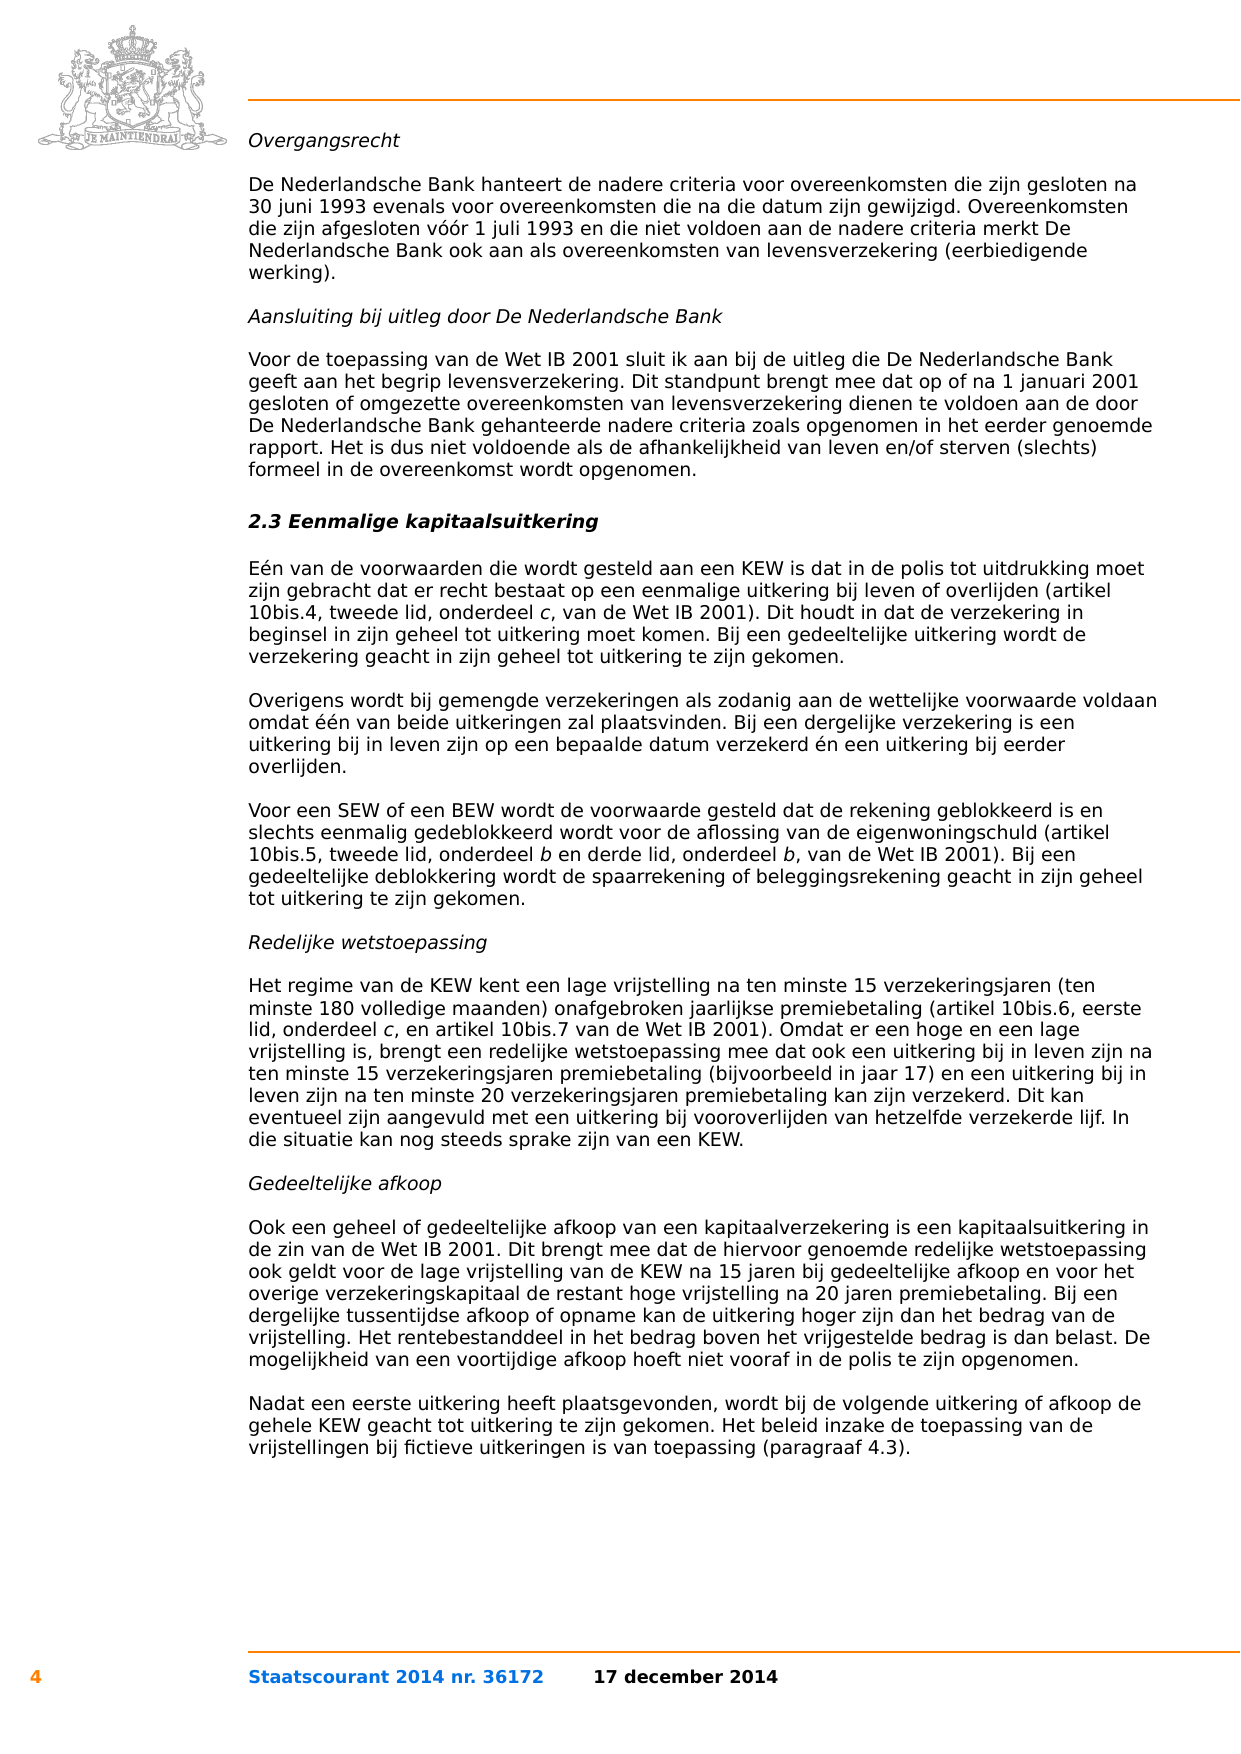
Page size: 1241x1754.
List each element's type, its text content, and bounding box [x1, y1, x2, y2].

text Het regime van de KEW kent een lage vrijstelling na ten minste 15 verzekeringsjaren (ten minste 180 volledige maanden) onafgebroken jaarlijkse premiebetaling (artikel 10bis.6, eerste lid, onderdeel c, en artikel 10bis.7 van de Wet IB 2001). Omdat er een hoge en een lage vrijstelling is, brengt een redelijke wetstoepassing mee dat ook een uitkering bij in leven zijn na ten minste 15 verzekeringsjaren premiebetaling (bijvoorbeeld in jaar 17) en een uitkering bij in leven zijn na ten minste 20 verzekeringsjaren premiebetaling kan zijn verzekerd. Dit kan eventueel zijn aangevuld met een uitkering bij vooroverlijden van hetzelfde verzekerde lijf. In die situatie kan nog steeds sprake zijn van een KEW. [248, 975, 1163, 1151]
text Overigens wordt bij gemengde verzekeringen als zodanig aan de wettelijke voorwaarde voldaan omdat één van beide uitkeringen zal plaatsvinden. Bij een dergelijke verzekering is een uitkering bij in leven zijn op een bepaalde datum verzekerd én een uitkering bij eerder overlijden. [248, 690, 1163, 778]
picture [38, 25, 227, 150]
text Ook een geheel of gedeeltelijke afkoop van een kapitaalverzekering is een kapitaalsuitkering in de zin van de Wet IB 2001. Dit brengt mee dat de hiervoor genoemde redelijke wetstoepassing ook geldt voor de lage vrijstelling van de KEW na 15 jaren bij gedeeltelijke afkoop en voor het overige verzekeringskapitaal de restant hoge vrijstelling na 20 jaren premiebetaling. Bij een dergelijke tussentijdse afkoop of opname kan de uitkering hoger zijn dan het bedrag van de vrijstelling. Het rentebestanddeel in het bedrag boven het vrijgestelde bedrag is dan belast. De mogelijkheid van een voortijdige afkoop hoeft niet vooraf in de polis te zijn opgenomen. [248, 1217, 1163, 1371]
text De Nederlandsche Bank hanteert de nadere criteria voor overeenkomsten die zijn gesloten na 30 juni 1993 evenals voor overeenkomsten die na die datum zijn gewijzigd. Overeenkomsten die zijn afgesloten vóór 1 juli 1993 en die niet voldoen aan de nadere criteria merkt De Nederlandsche Bank ook aan als overeenkomsten van levensverzekering (eerbiedigende werking). [248, 174, 1163, 284]
text Nadat een eerste uitkering heeft plaatsgevonden, wordt bij de volgende uitkering of afkoop de gehele KEW geacht tot uitkering te zijn gekomen. Het beleid inzake de toepassing van de vrijstellingen bij fictieve uitkeringen is van toepassing (paragraaf 4.3). [248, 1393, 1163, 1459]
text Eén van de voorwaarden die wordt gesteld aan een KEW is dat in de polis tot uitdrukking moet zijn gebracht dat er recht bestaat op een eenmalige uitkering bij leven of overlijden (artikel 10bis.4, tweede lid, onderdeel c, van de Wet IB 2001). Dit houdt in dat de verzekering in beginsel in zijn geheel tot uitkering moet komen. Bij een gedeeltelijke uitkering wordt de verzekering geacht in zijn geheel tot uitkering te zijn gekomen. [248, 558, 1163, 668]
subtitle Overgangsrecht [248, 130, 1163, 152]
subtitle Redelijke wetstoepassing [248, 932, 1163, 953]
subtitle Aansluiting bij uitleg door De Nederlandsche Bank [248, 306, 1163, 327]
text Voor de toepassing van de Wet IB 2001 sluit ik aan bij de uitleg die De Nederlandsche Bank geeft aan het begrip levensverzekering. Dit standpunt brengt mee dat op of na 1 januari 2001 gesloten of omgezette overeenkomsten van levensverzekering dienen te voldoen aan de door De Nederlandsche Bank gehanteerde nadere criteria zoals opgenomen in het eerder genoemde rapport. Het is dus niet voldoende als de afhankelijkheid van leven en/of sterven (slechts) formeel in de overeenkomst wordt opgenomen. [248, 349, 1163, 481]
subtitle 2.3 Eenmalige kapitaalsuitkering [248, 511, 1163, 533]
subtitle Gedeeltelijke afkoop [248, 1173, 1163, 1195]
text Voor een SEW of een BEW wordt de voorwaarde gesteld dat de rekening geblokkeerd is en slechts eenmalig gedeblokkeerd wordt voor de aflossing van de eigenwoningschuld (artikel 10bis.5, tweede lid, onderdeel b en derde lid, onderdeel b, van de Wet IB 2001). Bij een gedeeltelijke deblokkering wordt de spaarrekening of beleggingsrekening geacht in zijn geheel tot uitkering te zijn gekomen. [248, 800, 1163, 910]
